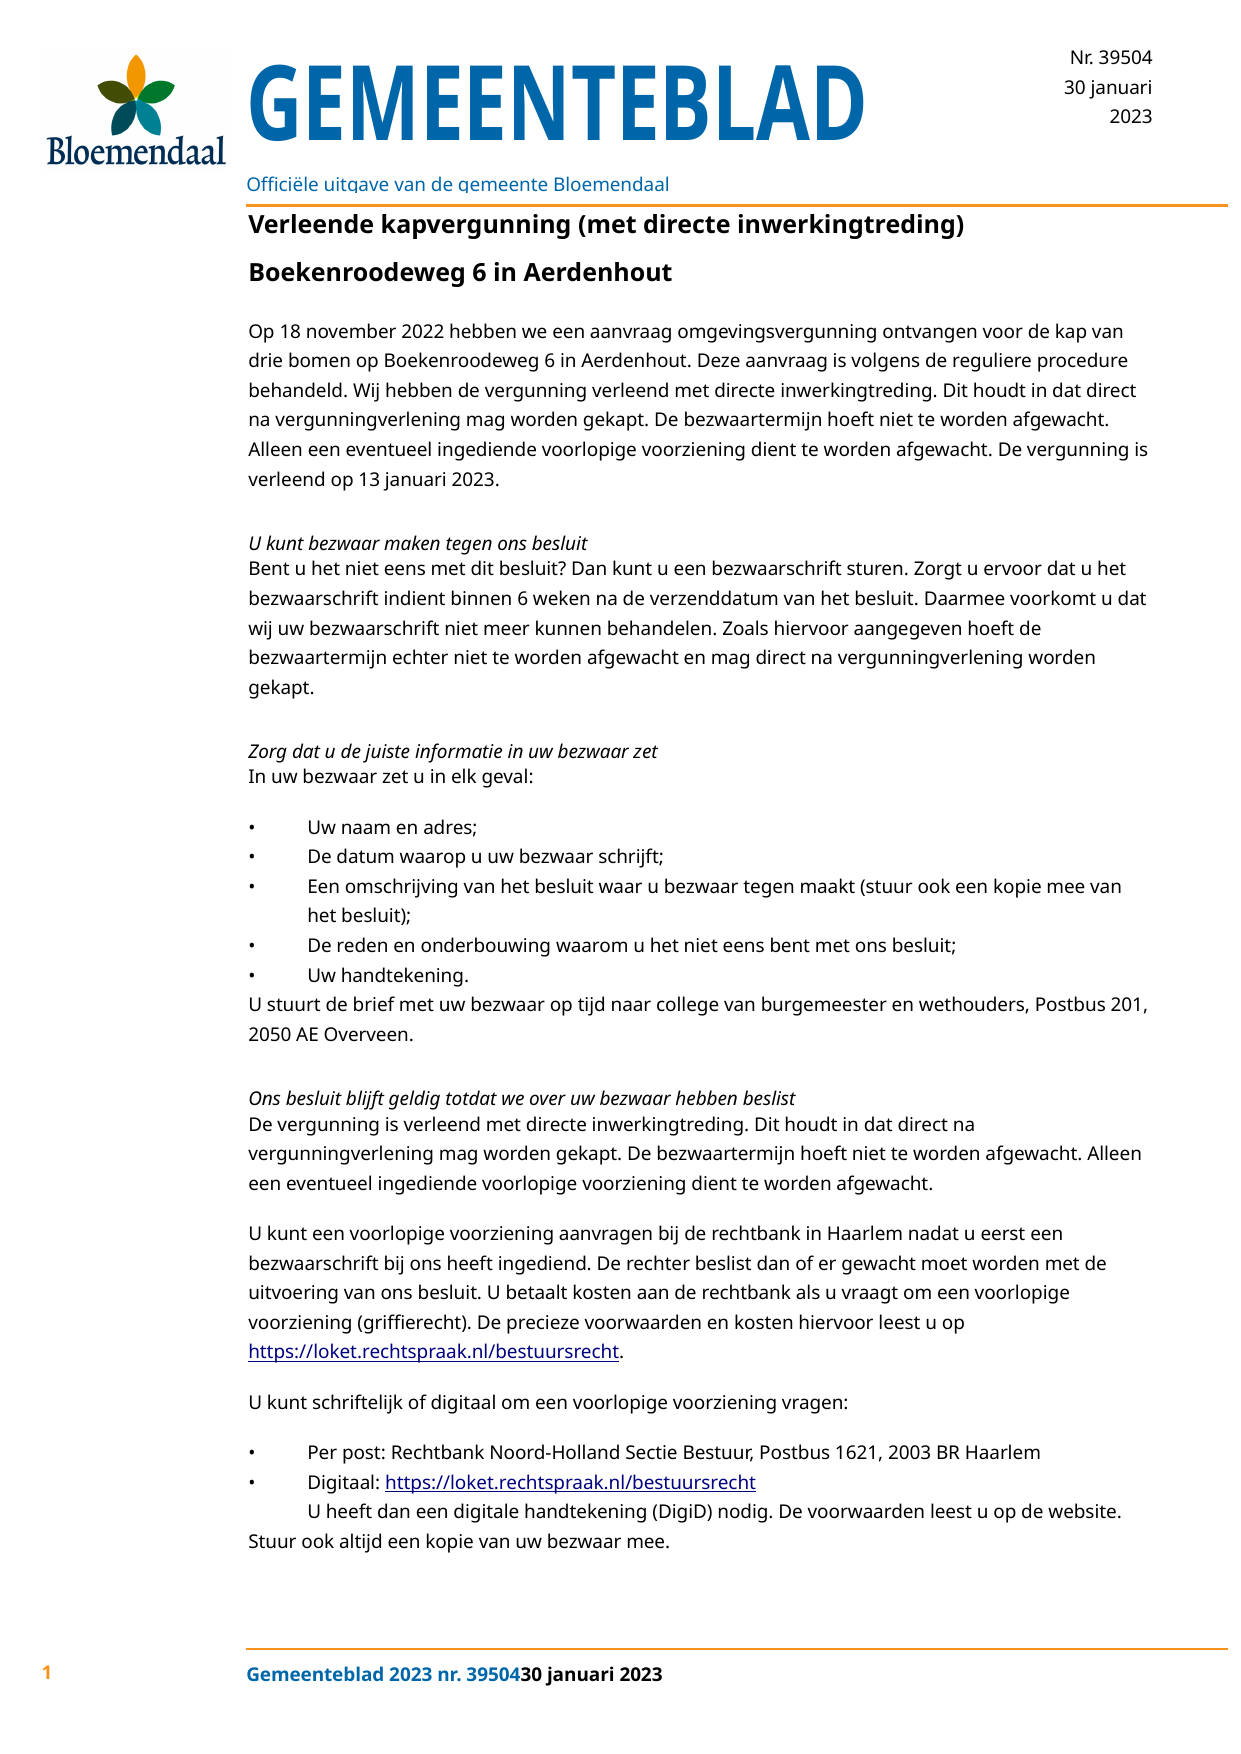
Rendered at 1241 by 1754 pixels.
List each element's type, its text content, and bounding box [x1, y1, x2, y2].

text Op 18 november 2022 hebben we een aanvraag omgevingsvergunning ontvangen voor de kap van drie bomen op Boekenroodeweg 6 in Aerdenhout. Deze aanvraag is volgens de reguliere procedure behandeld. Wij hebben de vergunning verleend met directe inwerkingtreding. Dit houdt in dat direct na vergunningverlening mag worden gekapt. De bezwaartermijn hoeft niet te worden afgewacht. Alleen een eventueel ingediende voorlopige voorziening dient te worden afgewacht. De vergunning is verleend op 13 januari 2023. [248, 318, 1152, 492]
list U heeft dan een digitale handtekening (DigiD) nodig. De voorwaarden leest u op de website. [248, 1499, 1152, 1524]
text Bent u het niet eens met dit besluit? Dan kunt u een bezwaarschrift sturen. Zorgt u ervoor dat u het bezwaarschrift indient binnen 6 weken na de verzenddatum van het besluit. Daarmee voorkomt u dat wij uw bezwaarschrift niet meer kunnen behandelen. Zoals hiervoor aangegeven hoeft de bezwaartermijn echter niet te worden afgewacht en mag direct na vergunningverlening worden gekapt. [248, 556, 1152, 699]
text U stuurt de brief met uw bezwaar op tijd naar college van burgemeester en wethouders, Postbus 201, 2050 AE Overveen. [248, 991, 1152, 1047]
list Uw naam en adres; [248, 814, 1152, 840]
list De datum waarop u uw bezwaar schrijft; [248, 843, 1152, 869]
text Zorg dat u de juiste informatie in uw bezwaar zet [248, 738, 1152, 763]
text U kunt schriftelijk of digitaal om een voorlopige voorziening vragen: [248, 1389, 1152, 1415]
list Per post: Rechtbank Noord-Holland Sectie Bestuur, Postbus 1621, 2003 BR Haarlem [248, 1439, 1152, 1465]
list Een omschrijving van het besluit waar u bezwaar tegen maakt (stuur ook een kopie mee van het besluit); [248, 873, 1152, 928]
list Uw handtekening. [248, 962, 1152, 988]
text Ons besluit blijft geldig totdat we over uw bezwaar hebben beslist [248, 1085, 1152, 1111]
text U kunt een voorlopige voorziening aanvragen bij de rechtbank in Haarlem nadat u eerst een bezwaarschrift bij ons heeft ingediend. De rechter beslist dan of er gewacht moet worden met de uitvoering van ons besluit. U betaalt kosten aan de rechtbank als u vraagt om een voorlopige voorziening (griffierecht). De precieze voorwaarden en kosten hiervoor leest u op https://loket.rechtspraak.nl/bestuursrecht. [248, 1220, 1152, 1364]
picture [41, 47, 231, 172]
text In uw bezwaar zet u in elk geval: [248, 763, 1152, 789]
list Digitaal: https://loket.rechtspraak.nl/bestuursrecht [248, 1469, 1152, 1495]
text Stuur ook altijd een kopie van uw bezwaar mee. [248, 1528, 1152, 1554]
text De vergunning is verleend met directe inwerkingtreding. Dit houdt in dat direct na vergunningverlening mag worden gekapt. De bezwaartermijn hoeft niet te worden afgewacht. Alleen een eventueel ingediende voorlopige voorziening dient te worden afgewacht. [248, 1111, 1152, 1196]
text U kunt bezwaar maken tegen ons besluit [248, 530, 1152, 556]
text Verleende kapvergunning (met directe inwerkingtreding) Boekenroodeweg 6 in Aerdenhout [248, 207, 1152, 288]
list De reden en onderbouwing waarom u het niet eens bent met ons besluit; [248, 932, 1152, 958]
